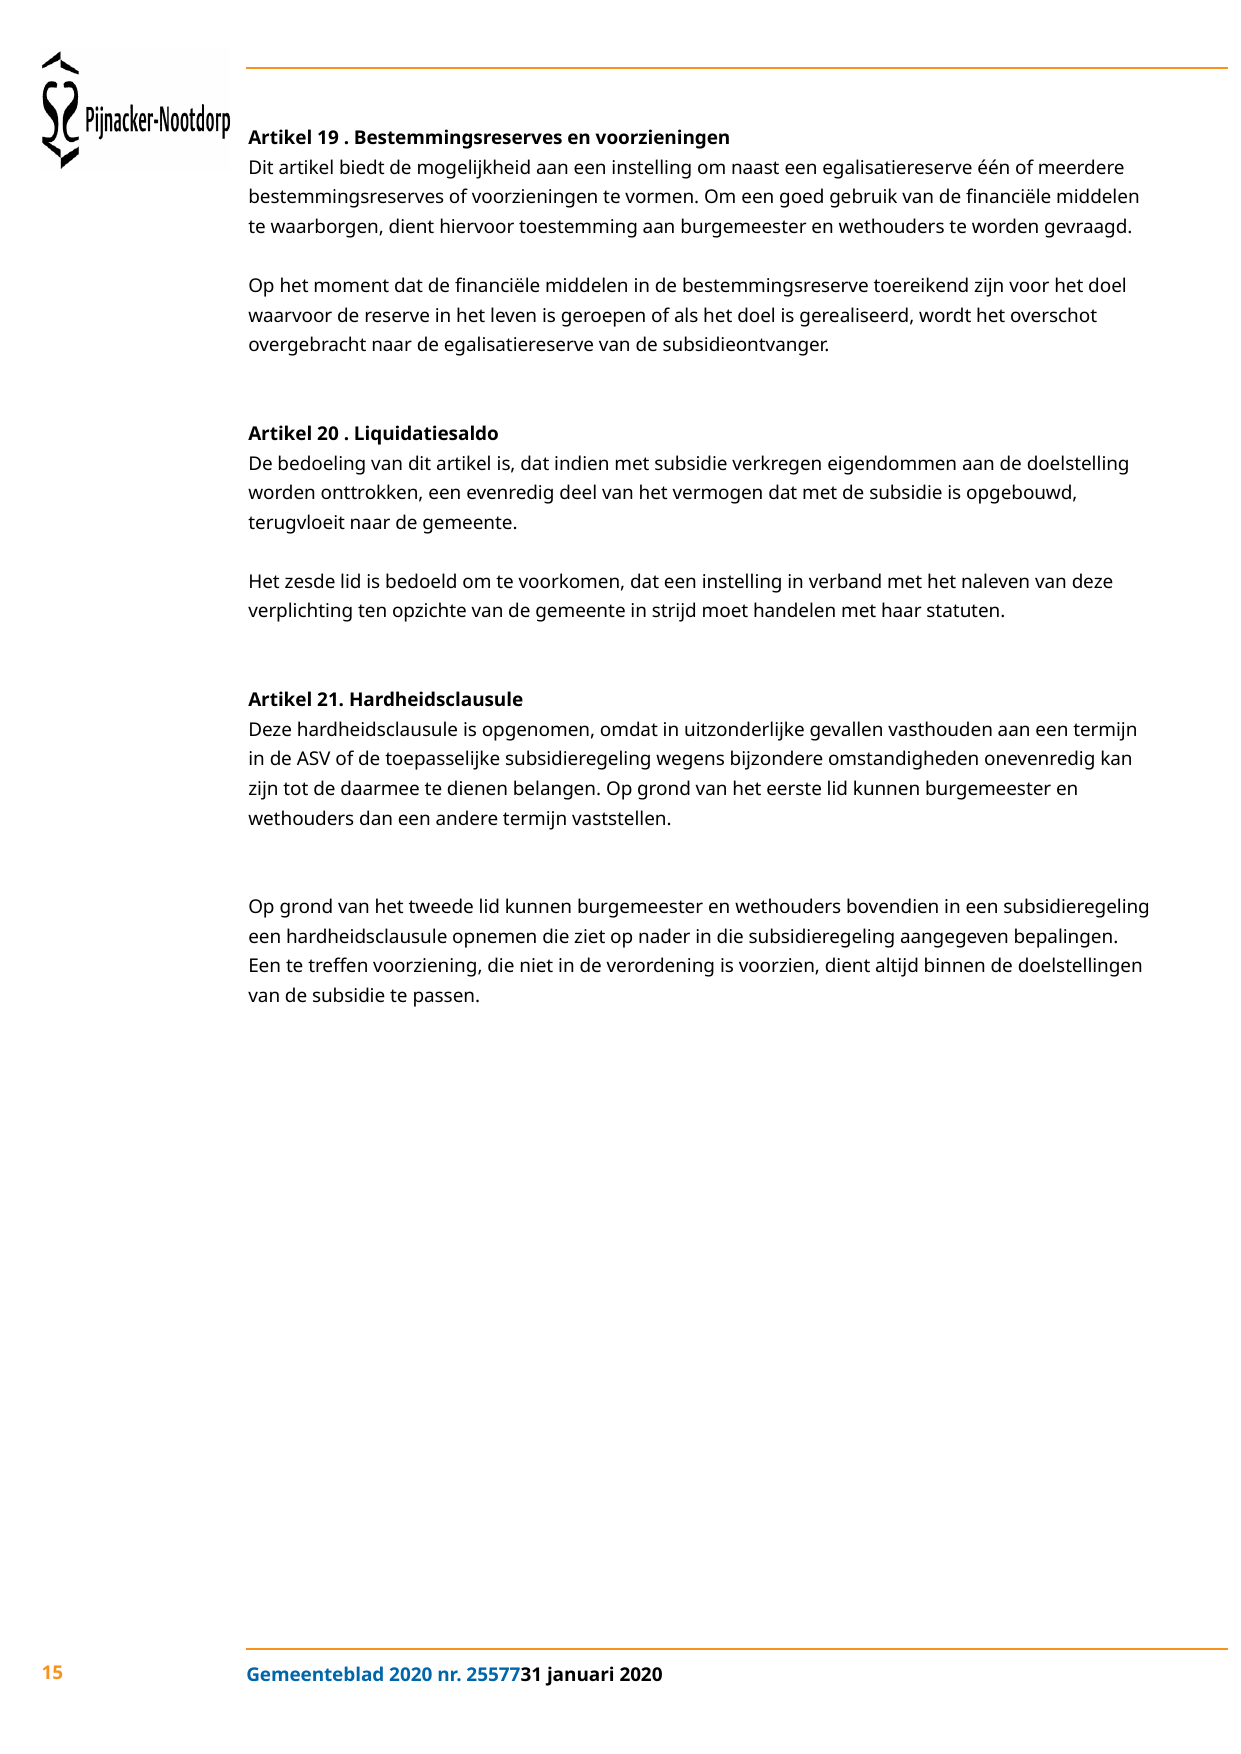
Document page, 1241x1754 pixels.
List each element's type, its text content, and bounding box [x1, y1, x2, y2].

text Artikel 21. Hardheidsclausule [248, 686, 1152, 712]
text Het zesde lid is bedoeld om te voorkomen, dat een instelling in verband met het naleven van deze verplichting ten opzichte van de gemeente in strijd moet handelen met haar statuten. [248, 568, 1152, 623]
text Deze hardheidsclausule is opgenomen, omdat in uitzonderlijke gevallen vasthouden aan een termijn in de ASV of de toepasselijke subsidieregeling wegens bijzondere omstandigheden onevenredig kan zijn tot de daarmee te dienen belangen. Op grond van het eerste lid kunnen burgemeester en wethouders dan een andere termijn vaststellen. [248, 716, 1152, 831]
text De bedoeling van dit artikel is, dat indien met subsidie verkregen eigendommen aan de doelstelling worden onttrokken, een evenredig deel van het vermogen dat met de subsidie is opgebouwd, terugvloeit naar de gemeente. [248, 450, 1152, 535]
picture [41, 47, 231, 172]
text Op grond van het tweede lid kunnen burgemeester en wethouders bovendien in een subsidieregeling een hardheidsclausule opnemen die ziet op nader in die subsidieregeling aangegeven bepalingen. Een te treffen voorziening, die niet in de verordening is voorzien, dient altijd binnen de doelstellingen van de subsidie te passen. [248, 893, 1152, 1008]
text Dit artikel biedt de mogelijkheid aan een instelling om naast een egalisatiereserve één of meerdere bestemmingsreserves of voorzieningen te vormen. Om een goed gebruik van de financiële middelen te waarborgen, dient hiervoor toestemming aan burgemeester en wethouders te worden gevraagd. [248, 154, 1152, 239]
text Op het moment dat de financiële middelen in de bestemmingsreserve toereikend zijn voor het doel waarvoor de reserve in het leven is geroepen of als het doel is gerealiseerd, wordt het overschot overgebracht naar de egalisatiereserve van de subsidieontvanger. [248, 272, 1152, 357]
text Artikel 19 . Bestemmingsreserves en voorzieningen [248, 124, 1152, 150]
text Artikel 20 . Liquidatiesaldo [248, 420, 1152, 446]
